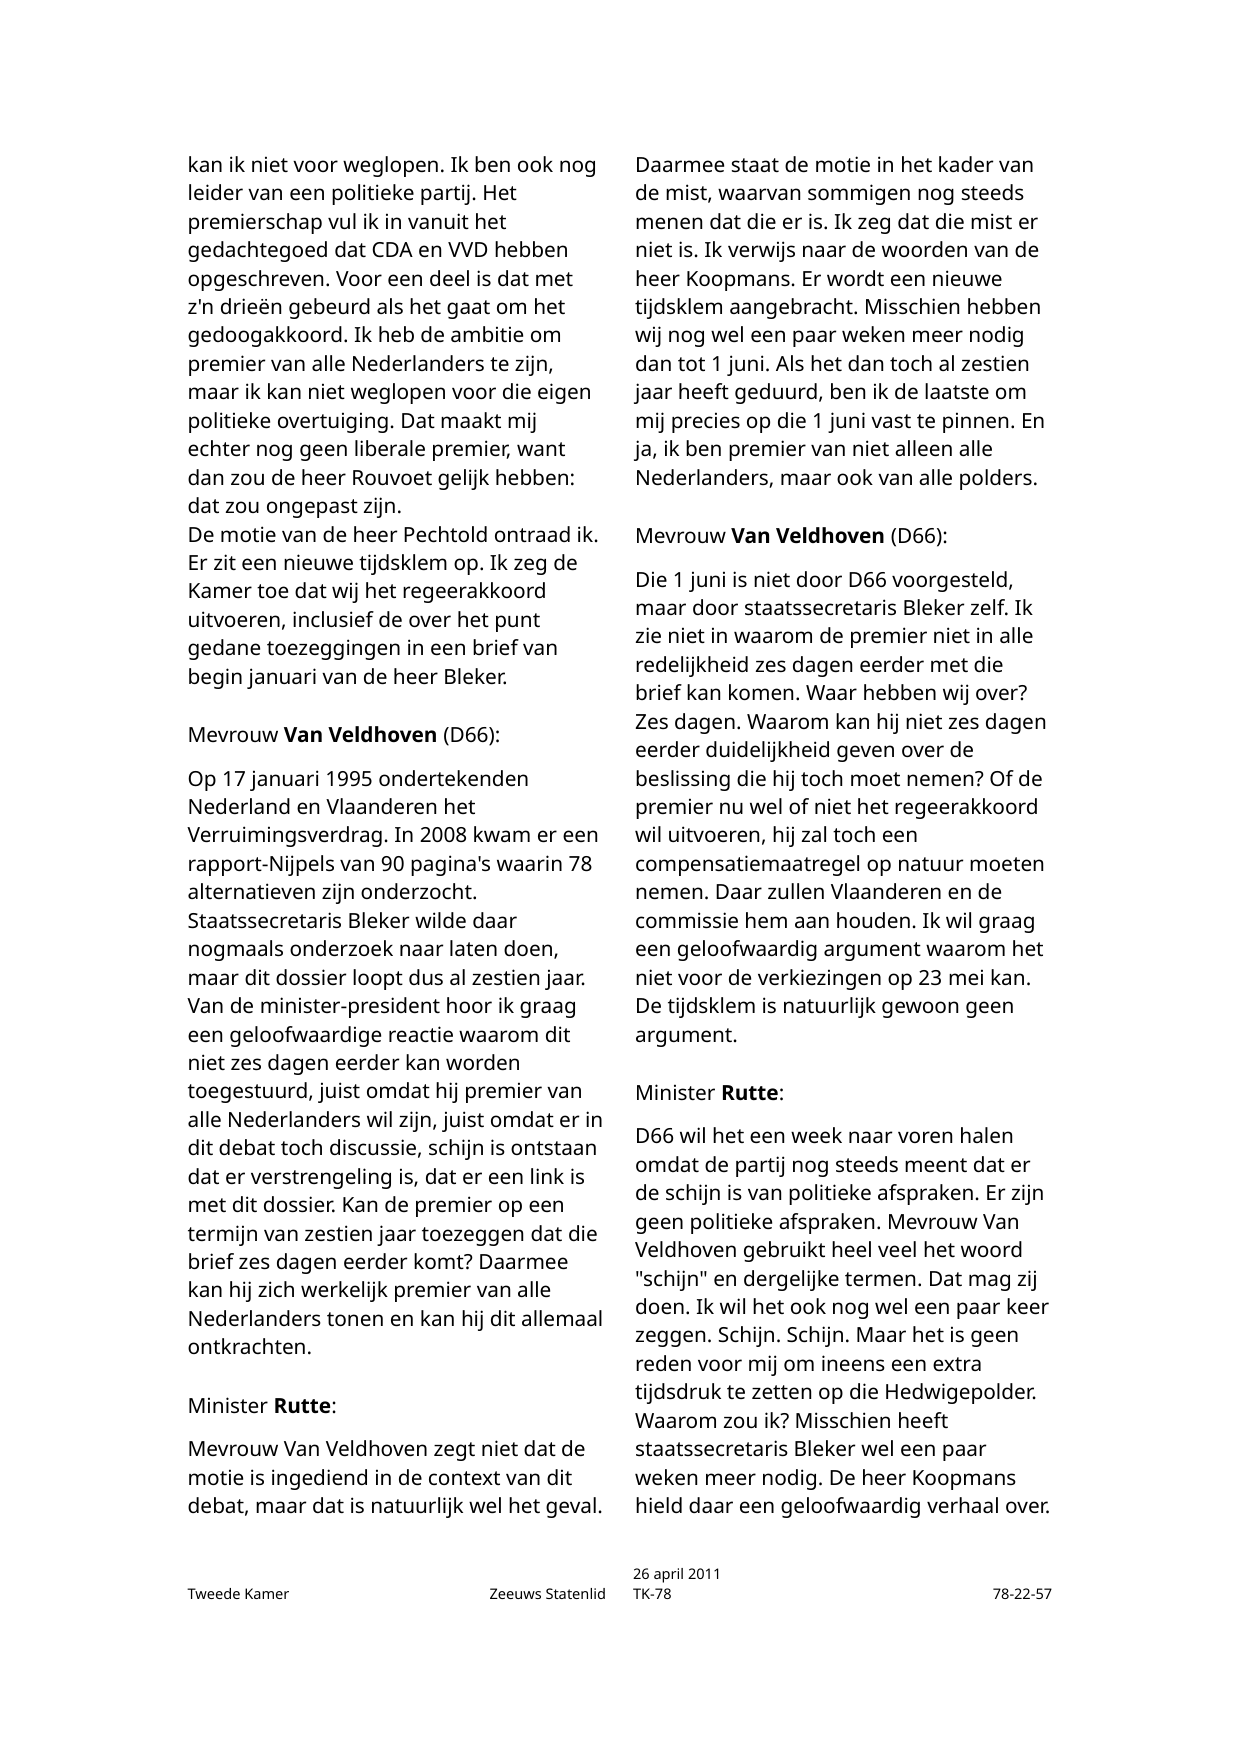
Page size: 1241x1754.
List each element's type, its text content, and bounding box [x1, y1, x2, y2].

text Mevrouw Van Veldhoven zegt niet dat de motie is ingediend in de context van dit debat, maar dat is natuurlijk wel het geval. [187, 1434, 605, 1520]
text Op 17 januari 1995 ondertekenden Nederland en Vlaanderen het Verruimingsverdrag. In 2008 kwam er een rapport-Nijpels van 90 pagina's waarin 78 alternatieven zijn onderzocht. Staatssecretaris Bleker wilde daar nogmaals onderzoek naar laten doen, maar dit dossier loopt dus al zestien jaar. Van de minister-president hoor ik graag een geloofwaardige reactie waarom dit niet zes dagen eerder kan worden toegestuurd, juist omdat hij premier van alle Nederlanders wil zijn, juist omdat er in dit debat toch discussie, schijn is ontstaan dat er verstrengeling is, dat er een link is met dit dossier. Kan de premier op een termijn van zestien jaar toezeggen dat die brief zes dagen eerder komt? Daarmee kan hij zich werkelijk premier van alle Nederlanders tonen en kan hij dit allemaal ontkrachten. [187, 764, 605, 1361]
text De motie van de heer Pechtold ontraad ik. Er zit een nieuwe tijdsklem op. Ik zeg de Kamer toe dat wij het regeerakkoord uitvoeren, inclusief de over het punt gedane toezeggingen in een brief van begin januari van de heer Bleker. [187, 520, 605, 690]
text Daarmee staat de motie in het kader van de mist, waarvan sommigen nog steeds menen dat die er is. Ik zeg dat die mist er niet is. Ik verwijs naar de woorden van de heer Koopmans. Er wordt een nieuwe tijdsklem aangebracht. Misschien hebben wij nog wel een paar weken meer nodig dan tot 1 juni. Als het dan toch al zestien jaar heeft geduurd, ben ik de laatste om mij precies op die 1 juni vast te pinnen. En ja, ik ben premier van niet alleen alle Nederlanders, maar ook van alle polders. [635, 150, 1053, 491]
text kan ik niet voor weglopen. Ik ben ook nog leider van een politieke partij. Het premierschap vul ik in vanuit het gedachtegoed dat CDA en VVD hebben opgeschreven. Voor een deel is dat met z'n drieën gebeurd als het gaat om het gedoogakkoord. Ik heb de ambitie om premier van alle Nederlanders te zijn, maar ik kan niet weglopen voor die eigen politieke overtuiging. Dat maakt mij echter nog geen liberale premier, want dan zou de heer Rouvoet gelijk hebben: dat zou ongepast zijn. [187, 150, 605, 520]
text Mevrouw Van Veldhoven (D66): [635, 521, 1053, 550]
text Minister Rutte: [635, 1078, 1053, 1107]
text Die 1 juni is niet door D66 voorgesteld, maar door staatssecretaris Bleker zelf. Ik zie niet in waarom de premier niet in alle redelijkheid zes dagen eerder met die brief kan komen. Waar hebben wij over? Zes dagen. Waarom kan hij niet zes dagen eerder duidelijkheid geven over de beslissing die hij toch moet nemen? Of de premier nu wel of niet het regeerakkoord wil uitvoeren, hij zal toch een compensatiemaatregel op natuur moeten nemen. Daar zullen Vlaanderen en de commissie hem aan houden. Ik wil graag een geloofwaardig argument waarom het niet voor de verkiezingen op 23 mei kan. De tijdsklem is natuurlijk gewoon geen argument. [635, 565, 1053, 1048]
text Minister Rutte: [187, 1391, 605, 1419]
text Mevrouw Van Veldhoven (D66): [187, 720, 605, 749]
text D66 wil het een week naar voren halen omdat de partij nog steeds meent dat er de schijn is van politieke afspraken. Er zijn geen politieke afspraken. Mevrouw Van Veldhoven gebruikt heel veel het woord "schijn" en dergelijke termen. Dat mag zij doen. Ik wil het ook nog wel een paar keer zeggen. Schijn. Schijn. Maar het is geen reden voor mij om ineens een extra tijdsdruk te zetten op die Hedwigepolder. Waarom zou ik? Misschien heeft staatssecretaris Bleker wel een paar weken meer nodig. De heer Koopmans hield daar een geloofwaardig verhaal over. [635, 1122, 1053, 1520]
